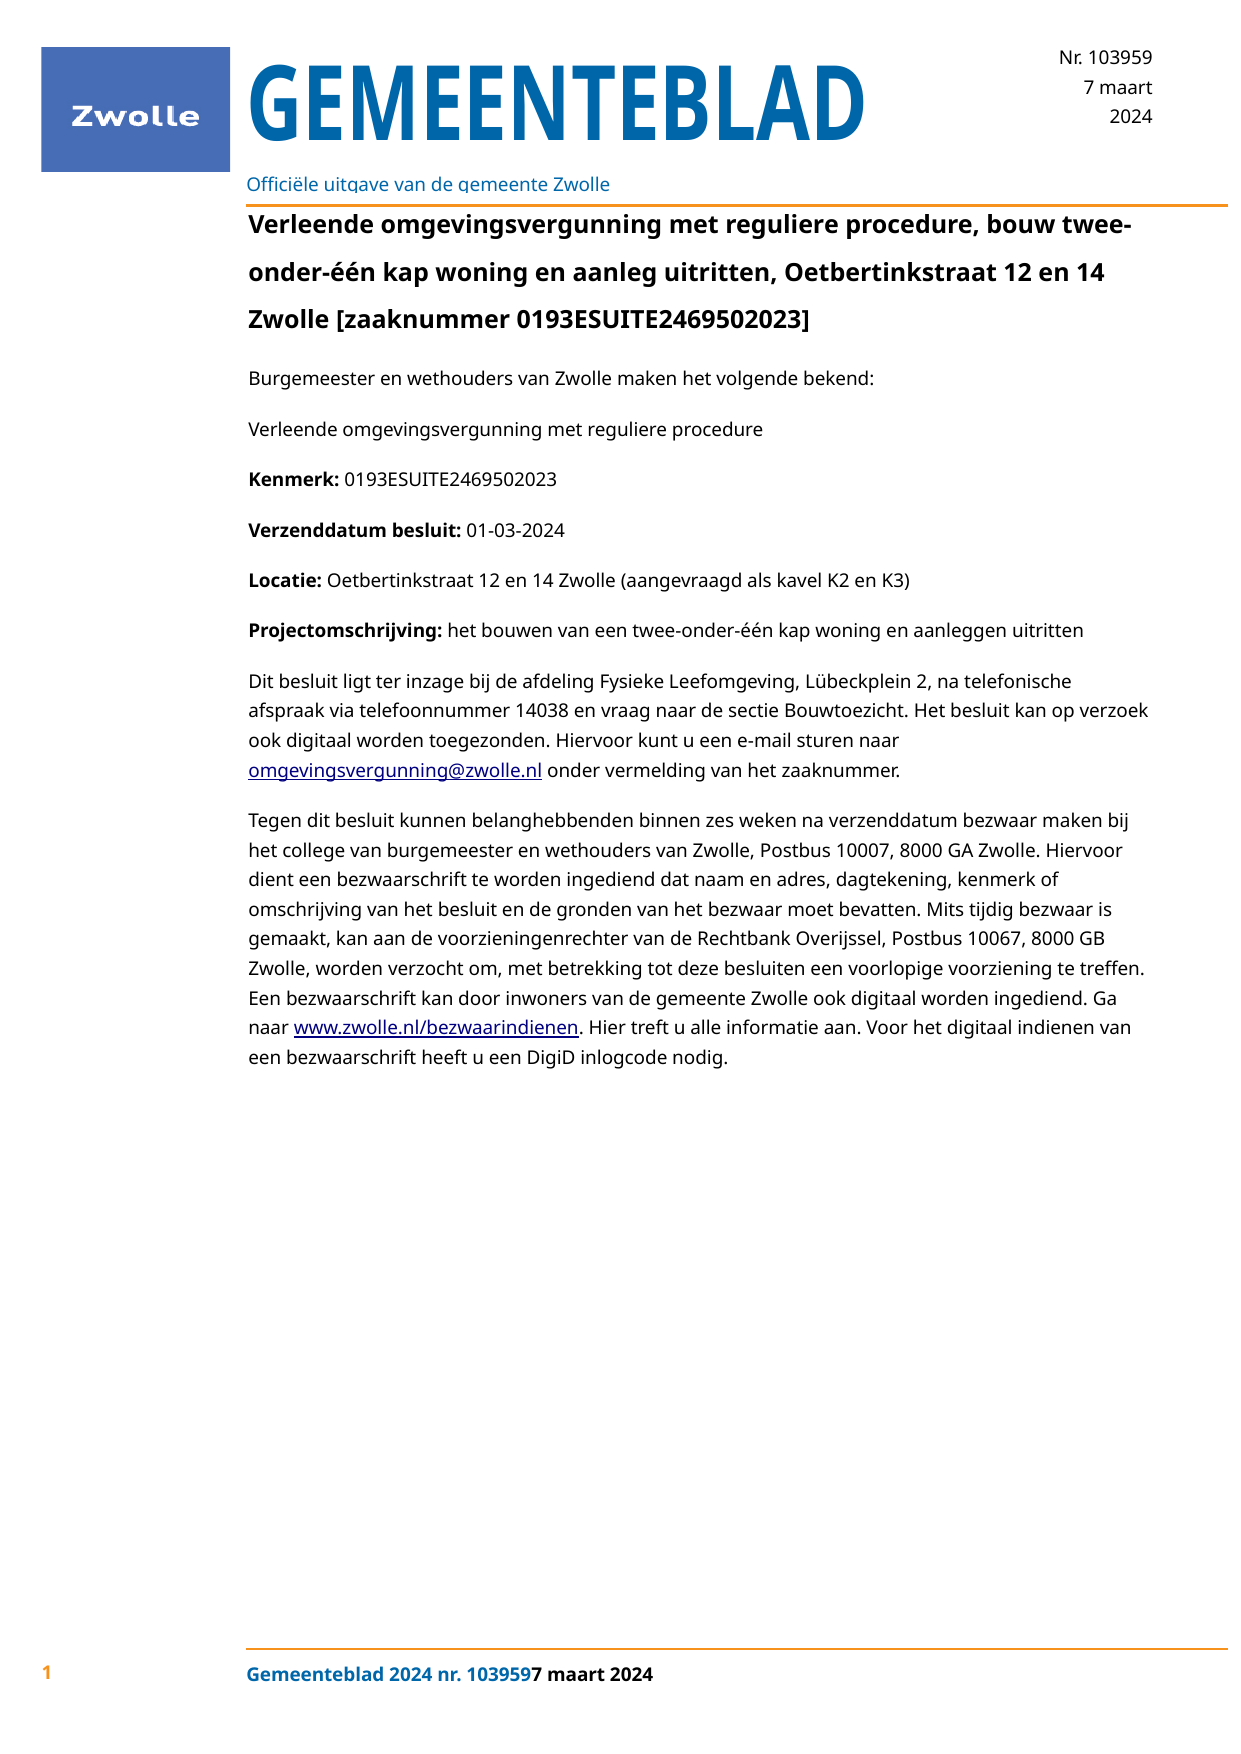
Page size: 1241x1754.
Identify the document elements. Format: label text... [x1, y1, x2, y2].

text Verleende omgevingsvergunning met reguliere procedure [248, 416, 1152, 442]
text Burgemeester en wethouders van Zwolle maken het volgende bekend: [248, 366, 1152, 391]
text Verleende omgevingsvergunning met reguliere procedure, bouw twee-onder-één kap woning en aanleg uitritten, Oetbertinkstraat 12 en 14 Zwolle [zaaknummer 0193ESUITE2469502023] [248, 207, 1152, 336]
text Tegen dit besluit kunnen belanghebbenden binnen zes weken na verzenddatum bezwaar maken bij het college van burgemeester en wethouders van Zwolle, Postbus 10007, 8000 GA Zwolle. Hiervoor dient een bezwaarschrift te worden ingediend dat naam en adres, dagtekening, kenmerk of omschrijving van het besluit en de gronden van het bezwaar moet bevatten. Mits tijdig bezwaar is gemaakt, kan aan de voorzieningenrechter van de Rechtbank Overijssel, Postbus 10067, 8000 GB Zwolle, worden verzocht om, met betrekking tot deze besluiten een voorlopige voorziening te treffen. Een bezwaarschrift kan door inwoners van de gemeente Zwolle ook digitaal worden ingediend. Ga naar www.zwolle.nl/bezwaarindienen. Hier treft u alle informatie aan. Voor het digitaal indienen van een bezwaarschrift heeft u een DigiD inlogcode nodig. [248, 807, 1152, 1069]
text Locatie: Oetbertinkstraat 12 en 14 Zwolle (aangevraagd als kavel K2 en K3) [248, 567, 1152, 593]
picture [41, 47, 231, 172]
text Verzenddatum besluit: 01-03-2024 [248, 517, 1152, 542]
text Kenmerk: 0193ESUITE2469502023 [248, 466, 1152, 492]
text Dit besluit ligt ter inzage bij de afdeling Fysieke Leefomgeving, Lübeckplein 2, na telefonische afspraak via telefoonnummer 14038 en vraag naar de sectie Bouwtoezicht. Het besluit kan op verzoek ook digitaal worden toegezonden. Hiervoor kunt u een e-mail sturen naar omgevingsvergunning@zwolle.nl onder vermelding van het zaaknummer. [248, 668, 1152, 782]
text Projectomschrijving: het bouwen van een twee-onder-één kap woning en aanleggen uitritten [248, 618, 1152, 643]
